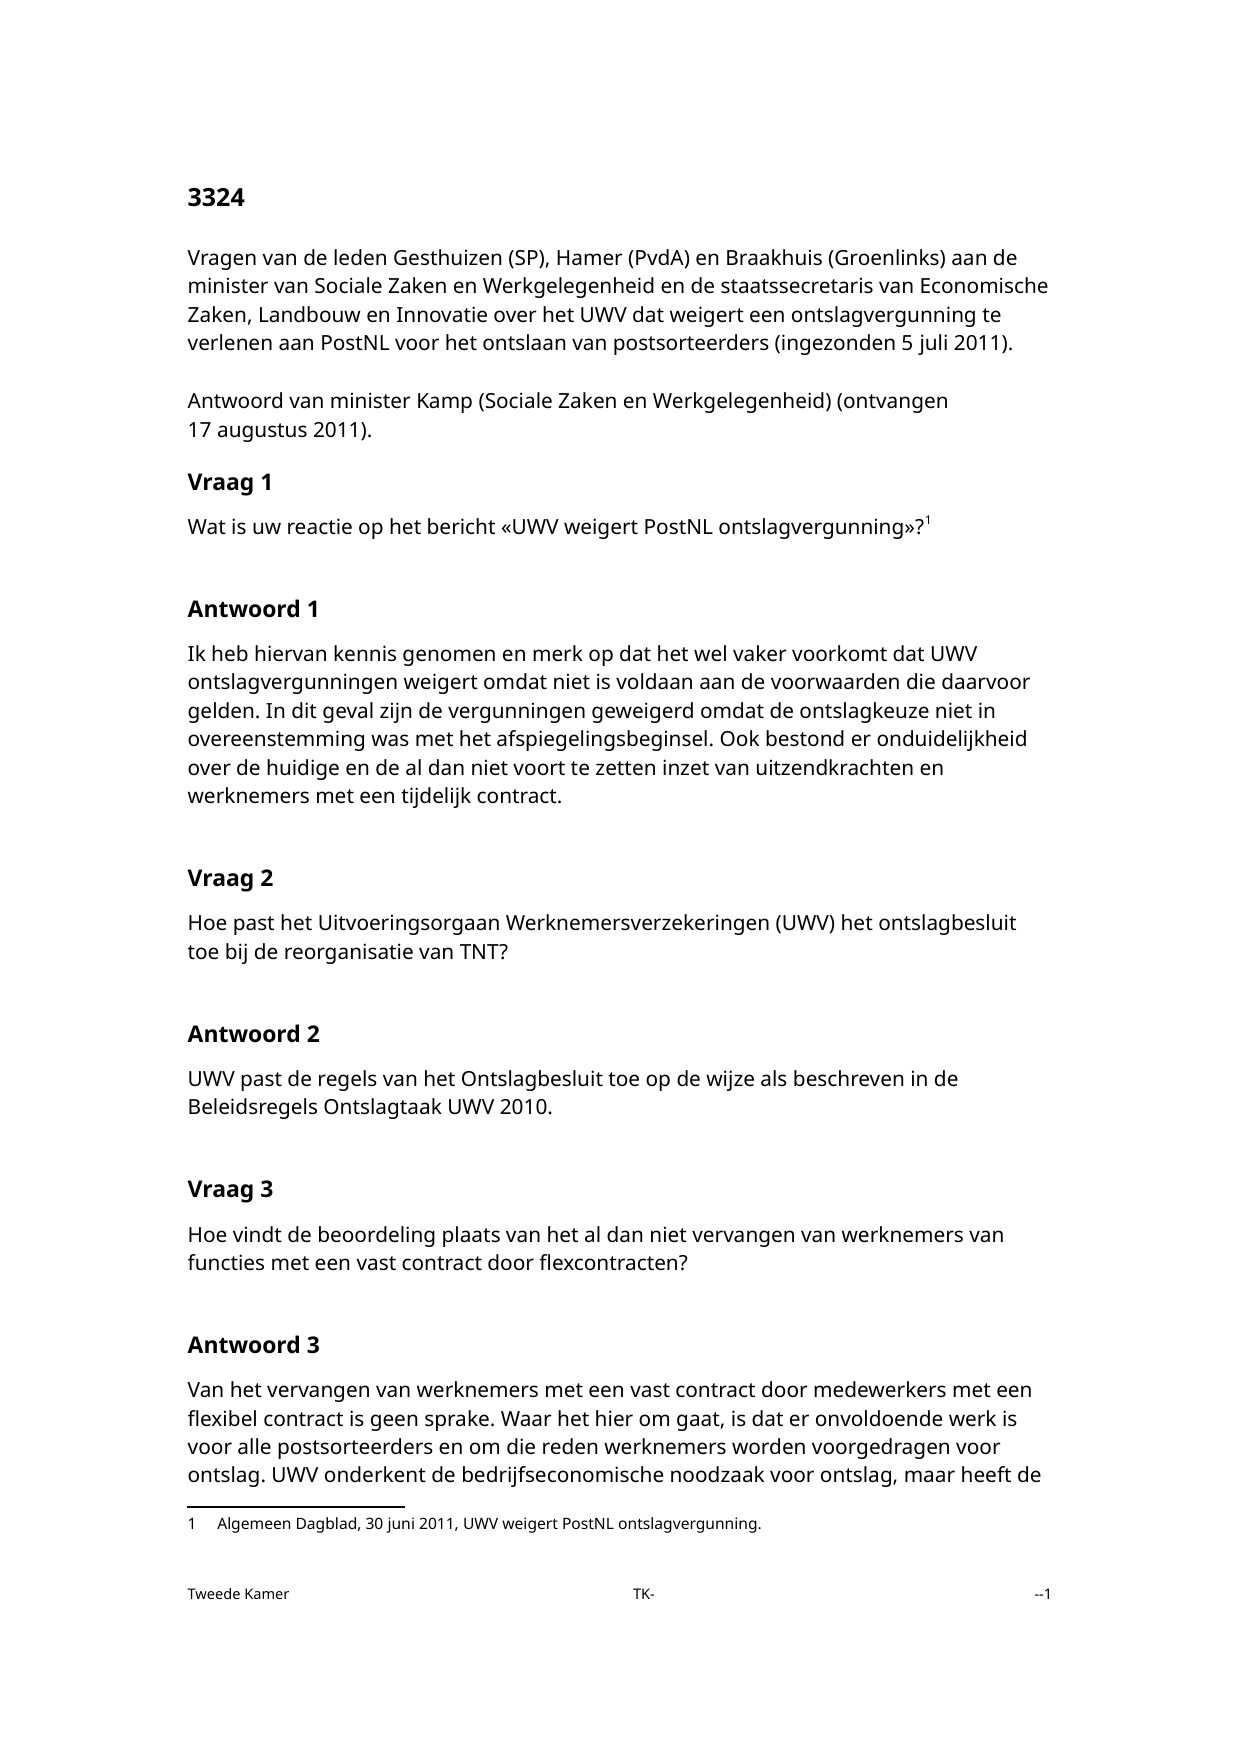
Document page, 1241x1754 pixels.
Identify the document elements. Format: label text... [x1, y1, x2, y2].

text Van het vervangen van werknemers met een vast contract door medewerkers met een flexibel contract is geen sprake. Waar het hier om gaat, is dat er onvoldoende werk is voor alle postsorteerders en om die reden werknemers worden voorgedragen voor ontslag. UWV onderkent de bedrijfseconomische noodzaak voor ontslag, maar heeft de [187, 1375, 1053, 1489]
text Hoe vindt de beoordeling plaats van het al dan niet vervangen van werknemers van functies met een vast contract door flexcontracten? [187, 1220, 1053, 1277]
text Ik heb hiervan kennis genomen en merk op dat het wel vaker voorkomt dat UWV ontslagvergunningen weigert omdat niet is voldaan aan de voorwaarden die daarvoor gelden. In dit geval zijn de vergunningen geweigerd omdat de ontslagkeuze niet in overeenstemming was met het afspiegelingsbeginsel. Ook bestond er onduidelijkheid over de huidige en de al dan niet voort te zetten inzet van uitzendkrachten en werknemers met een tijdelijk contract. [187, 639, 1053, 810]
subtitle Antwoord 2 [187, 1018, 1053, 1049]
subtitle Vraag 2 [187, 862, 1053, 893]
text Algemeen Dagblad, 30 juni 2011, UWV weigert PostNL ontslagvergunning. [187, 1506, 1053, 1534]
subtitle Vraag 1 [187, 466, 1053, 497]
text UWV past de regels van het Ontslagbesluit toe op de wijze als beschreven in de Beleidsregels Ontslagtaak UWV 2010. [187, 1064, 1053, 1121]
subtitle Antwoord 1 [187, 593, 1053, 624]
text Wat is uw reactie op het bericht «UWV weigert PostNL ontslagvergunning»? [187, 512, 1053, 540]
text Antwoord van minister Kamp (Sociale Zaken en Werkgelegenheid) (ontvangen 17 augustus 2011). [187, 386, 1053, 443]
text Vragen van de leden Gesthuizen (SP), Hamer (PvdA) en Braakhuis (Groenlinks) aan de minister van Sociale Zaken en Werkgelegenheid en de staatssecretaris van Economische Zaken, Landbouw en Innovatie over het UWV dat weigert een ontslagvergunning te verlenen aan PostNL voor het ontslaan van postsorteerders (ingezonden 5 juli 2011). [187, 243, 1053, 357]
text 3324 [187, 179, 1053, 213]
text Hoe past het Uitvoeringsorgaan Werknemersverzekeringen (UWV) het ontslagbesluit toe bij de reorganisatie van TNT? [187, 908, 1053, 965]
subtitle Vraag 3 [187, 1173, 1053, 1205]
subtitle Antwoord 3 [187, 1329, 1053, 1360]
